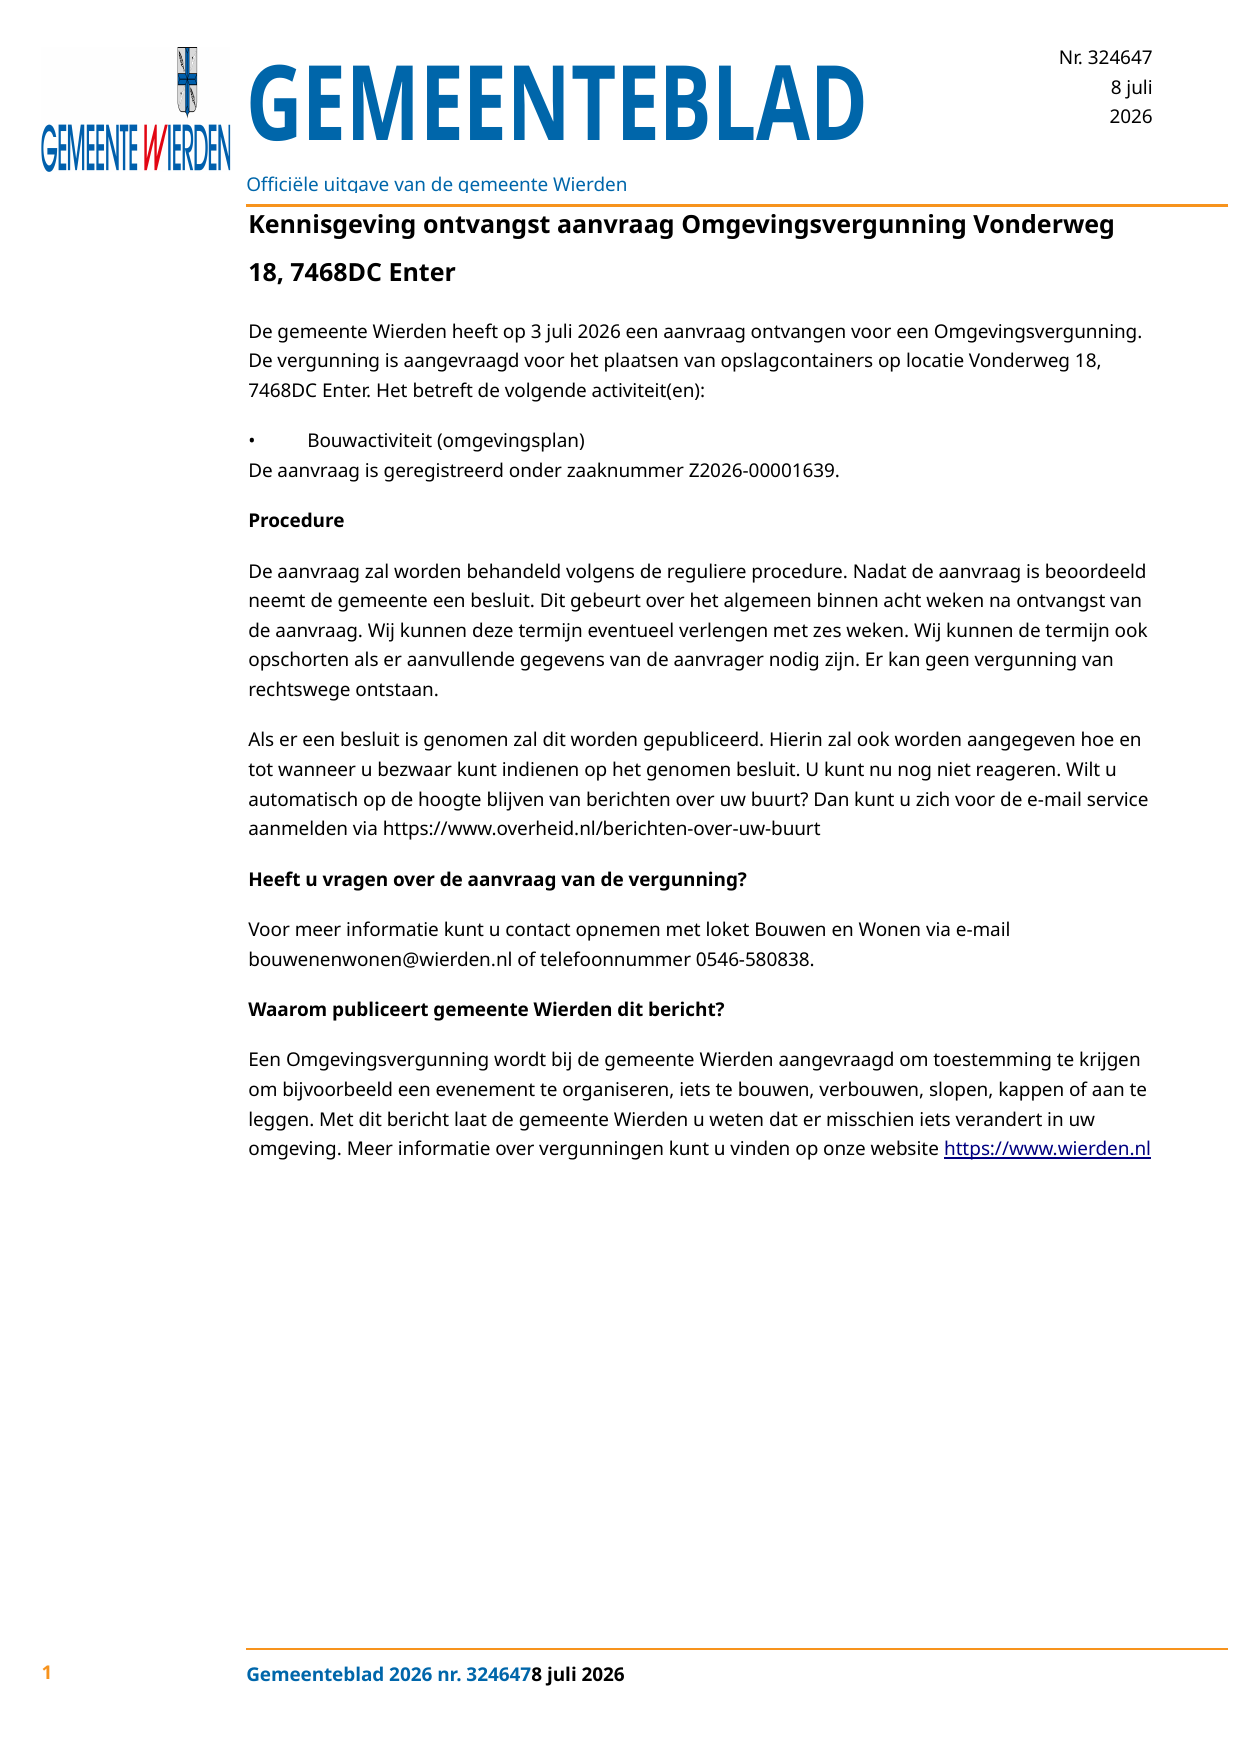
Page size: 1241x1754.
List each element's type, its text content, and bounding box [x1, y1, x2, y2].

text De aanvraag zal worden behandeld volgens de reguliere procedure. Nadat de aanvraag is beoordeeld neemt de gemeente een besluit. Dit gebeurt over het algemeen binnen acht weken na ontvangst van de aanvraag. Wij kunnen deze termijn eventueel verlengen met zes weken. Wij kunnen de termijn ook opschorten als er aanvullende gegevens van de aanvrager nodig zijn. Er kan geen vergunning van rechtswege ontstaan. [248, 558, 1152, 702]
text Heeft u vragen over de aanvraag van de vergunning? [248, 866, 1152, 892]
text De gemeente Wierden heeft op 3 juli 2026 een aanvraag ontvangen voor een Omgevingsvergunning. De vergunning is aangevraagd voor het plaatsen van opslagcontainers op locatie Vonderweg 18, 7468DC Enter. Het betreft de volgende activiteit(en): [248, 318, 1152, 403]
text Als er een besluit is genomen zal dit worden gepubliceerd. Hierin zal ook worden aangegeven hoe en tot wanneer u bezwaar kunt indienen op het genomen besluit. U kunt nu nog niet reageren. Wilt u automatisch op de hoogte blijven van berichten over uw buurt? Dan kunt u zich voor de e-mail service aanmelden via https://www.overheid.nl/berichten-over-uw-buurt [248, 727, 1152, 841]
text Een Omgevingsvergunning wordt bij de gemeente Wierden aangevraagd om toestemming te krijgen om bijvoorbeeld een evenement te organiseren, iets te bouwen, verbouwen, slopen, kappen of aan te leggen. Met dit bericht laat de gemeente Wierden u weten dat er misschien iets verandert in uw omgeving. Meer informatie over vergunningen kunt u vinden op onze website https://www.wierden.nl [248, 1047, 1152, 1161]
text Voor meer informatie kunt u contact opnemen met loket Bouwen en Wonen via e-mail bouwenenwonen@wierden.nl of telefoonnummer 0546-580838. [248, 916, 1152, 972]
text Kennisgeving ontvangst aanvraag Omgevingsvergunning Vonderweg 18, 7468DC Enter [248, 207, 1152, 288]
text Procedure [248, 507, 1152, 533]
picture [41, 47, 231, 172]
text Waarom publiceert gemeente Wierden dit bericht? [248, 996, 1152, 1022]
text De aanvraag is geregistreerd onder zaaknummer Z2026-00001639. [248, 457, 1152, 483]
list Bouwactiviteit (omgevingsplan) [248, 427, 1152, 453]
